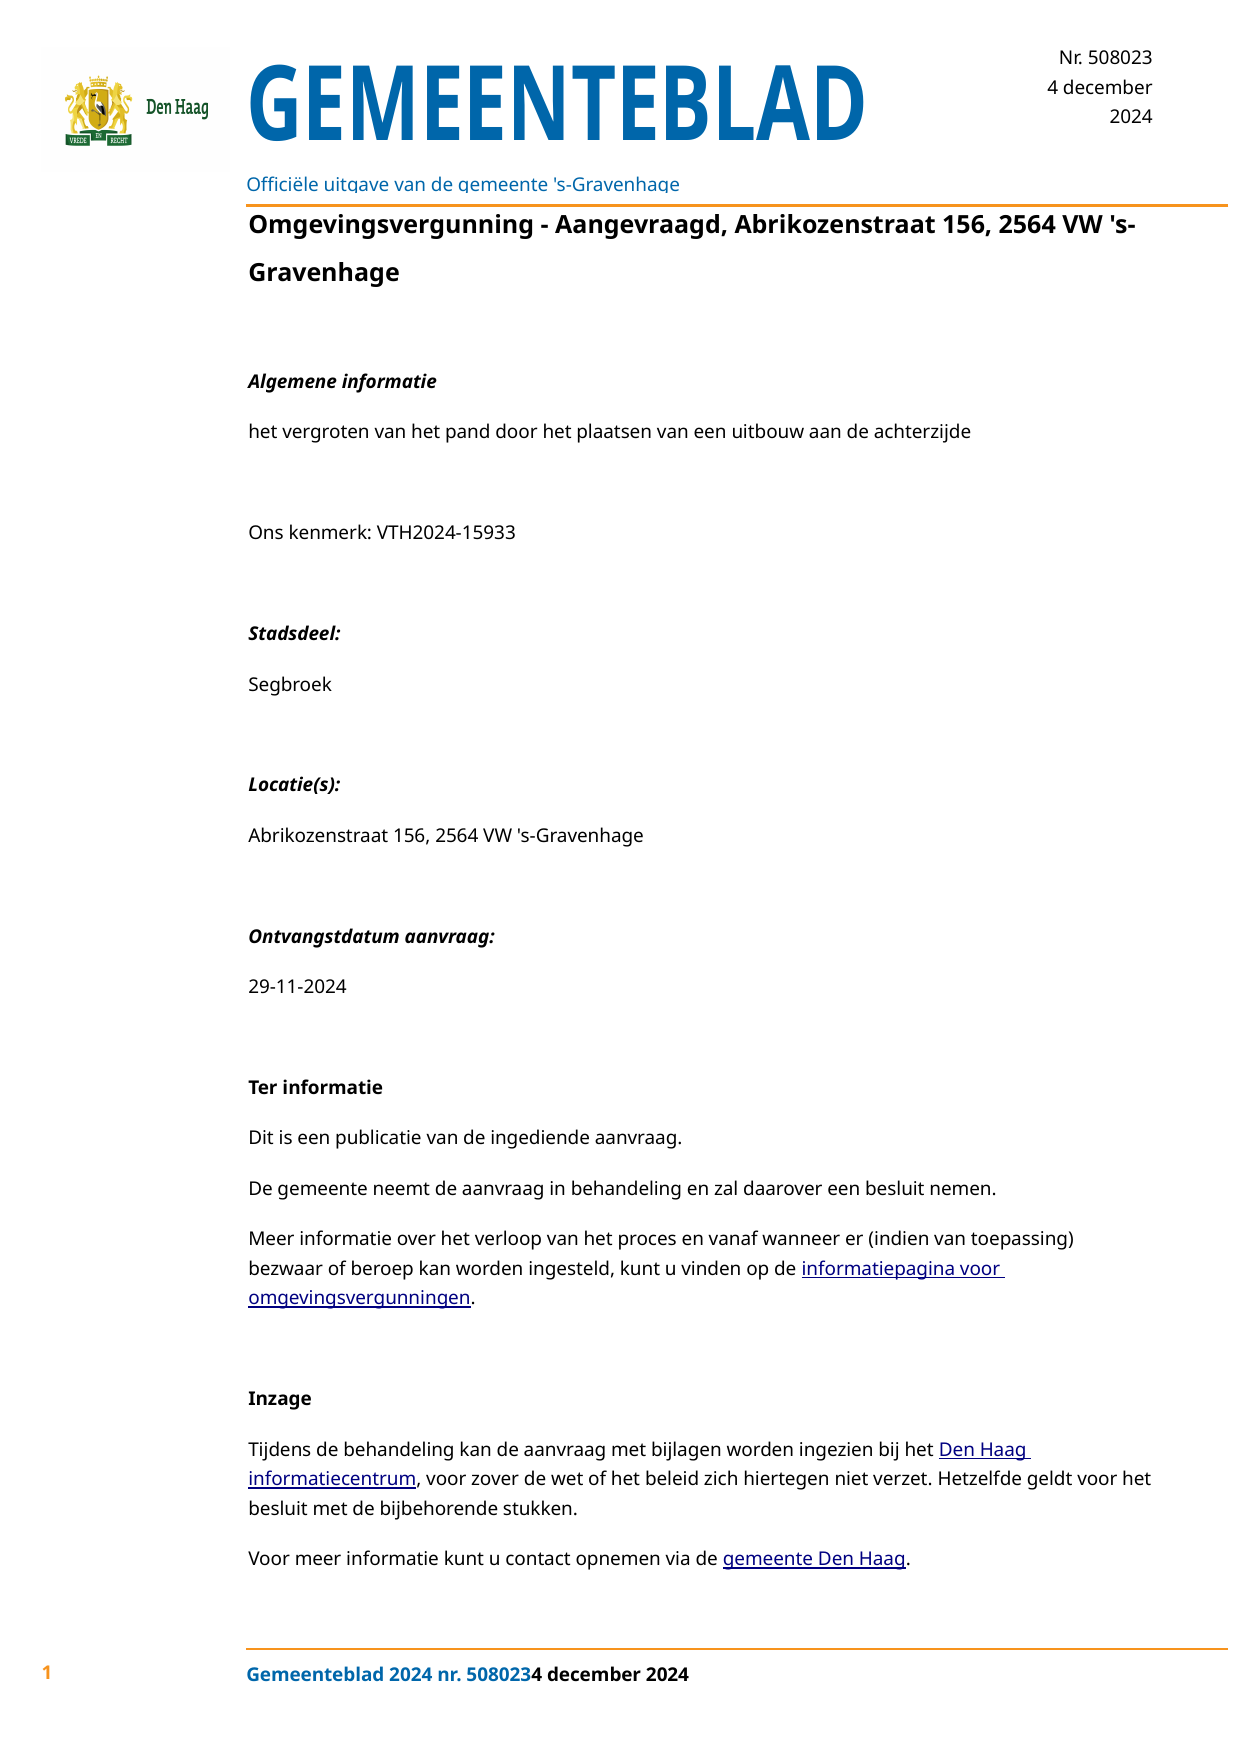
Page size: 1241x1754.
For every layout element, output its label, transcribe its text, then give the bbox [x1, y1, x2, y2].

text 29-11-2024 [248, 973, 1152, 999]
picture [41, 47, 231, 172]
text Omgevingsvergunning - Aangevraagd, Abrikozenstraat 156, 2564 VW 's-Gravenhage [248, 207, 1152, 288]
text Inzage [248, 1385, 1152, 1411]
text Meer informatie over het verloop van het proces en vanaf wanneer er (indien van toepassing) bezwaar of beroep kan worden ingesteld, kunt u vinden op de informatiepagina voor omgevingsvergunningen. [248, 1225, 1152, 1310]
text Algemene informatie [248, 368, 1152, 394]
text Ontvangstdatum aanvraag: [248, 923, 1152, 949]
text Dit is een publicatie van de ingediende aanvraag. [248, 1124, 1152, 1150]
text Abrikozenstraat 156, 2564 VW 's-Gravenhage [248, 822, 1152, 848]
text Ter informatie [248, 1074, 1152, 1100]
text De gemeente neemt de aanvraag in behandeling en zal daarover een besluit nemen. [248, 1175, 1152, 1201]
text het vergroten van het pand door het plaatsen van een uitbouw aan de achterzijde [248, 419, 1152, 444]
text Voor meer informatie kunt u contact opnemen via de gemeente Den Haag. [248, 1545, 1152, 1571]
text Ons kenmerk: VTH2024-15933 [248, 519, 1152, 545]
text Tijdens de behandeling kan de aanvraag met bijlagen worden ingezien bij het Den Haag informatiecentrum, voor zover de wet of het beleid zich hiertegen niet verzet. Hetzelfde geldt voor het besluit met de bijbehorende stukken. [248, 1436, 1152, 1521]
text Segbroek [248, 671, 1152, 697]
text Stadsdeel: [248, 620, 1152, 646]
text Locatie(s): [248, 772, 1152, 797]
